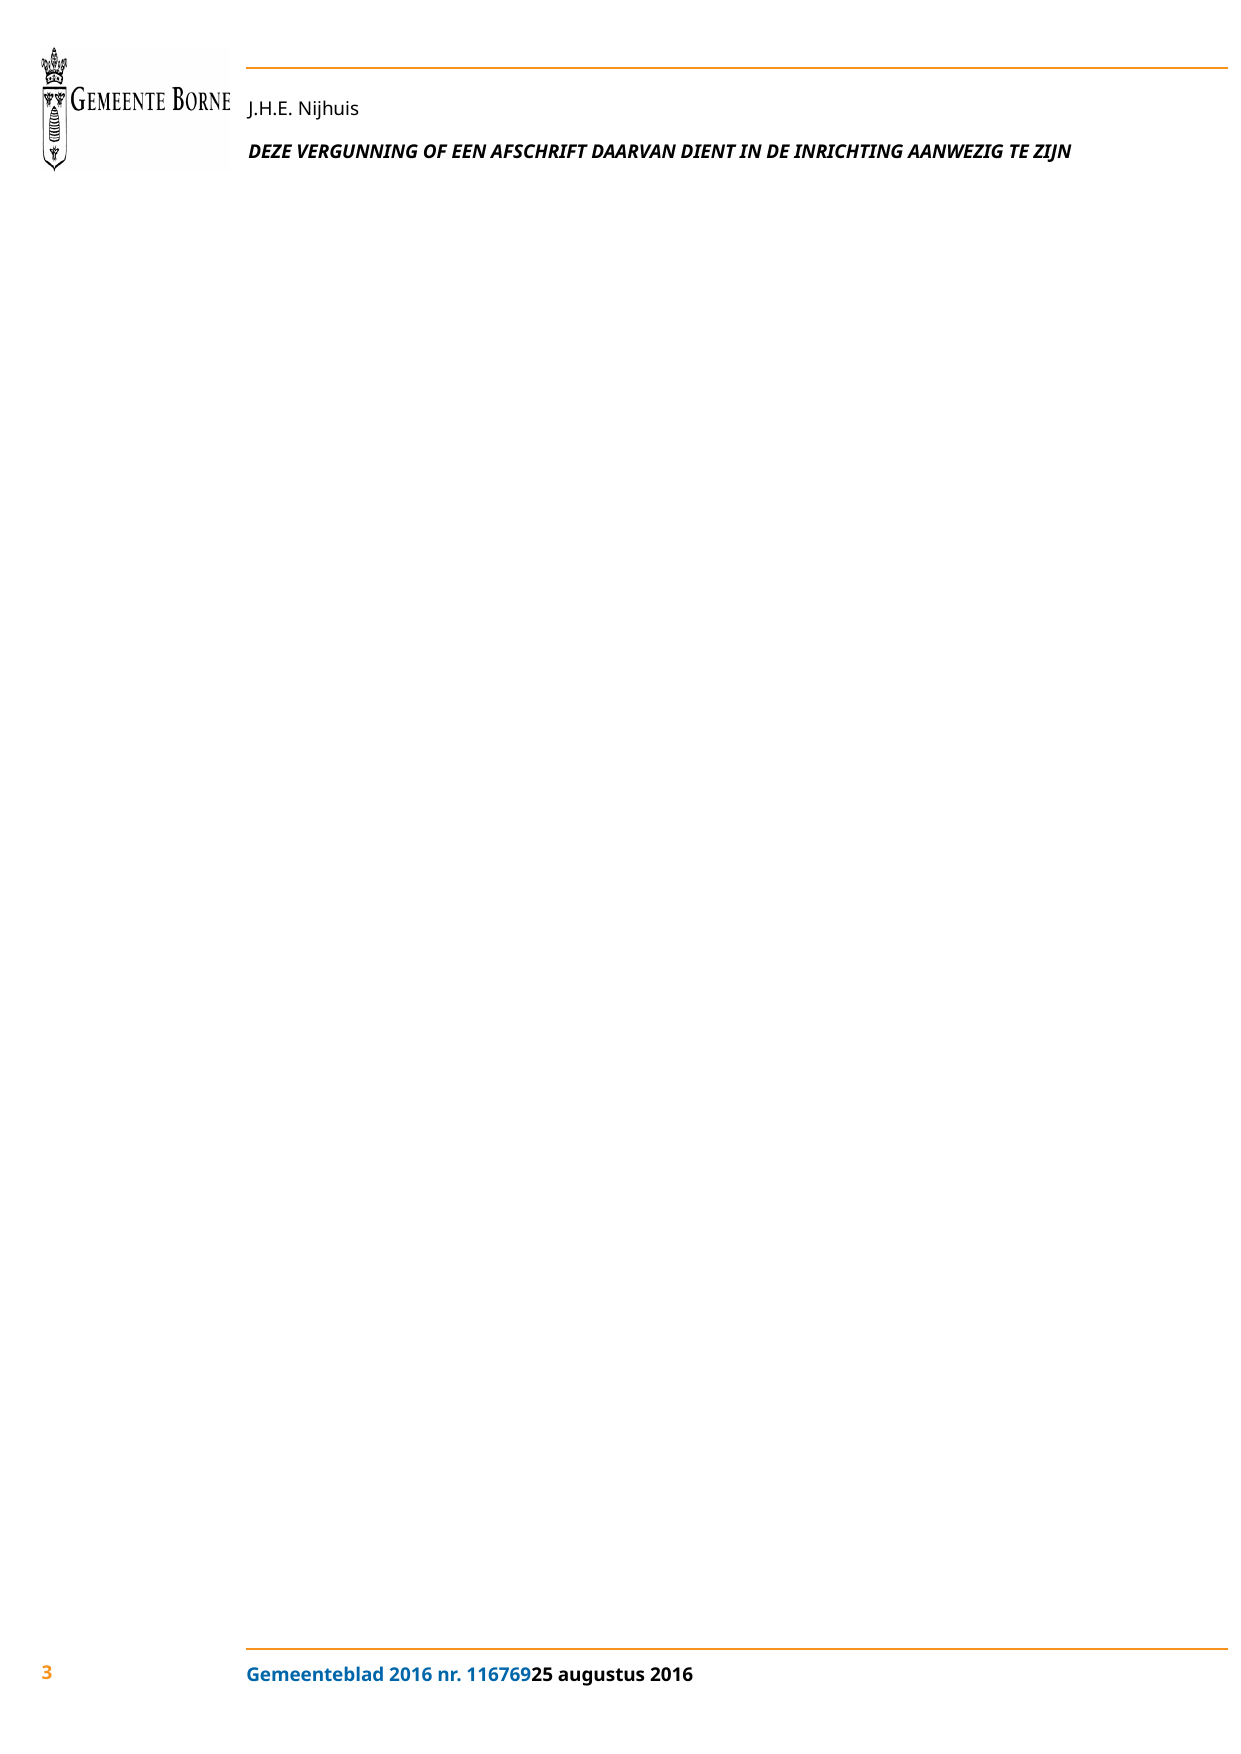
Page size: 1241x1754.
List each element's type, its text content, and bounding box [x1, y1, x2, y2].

text J.H.E. Nijhuis [248, 95, 1152, 121]
picture [41, 47, 231, 172]
text DEZE VERGUNNING OF EEN AFSCHRIFT DAARVAN DIENT IN DE INRICHTING AANWEZIG TE ZIJN [248, 138, 1152, 164]
